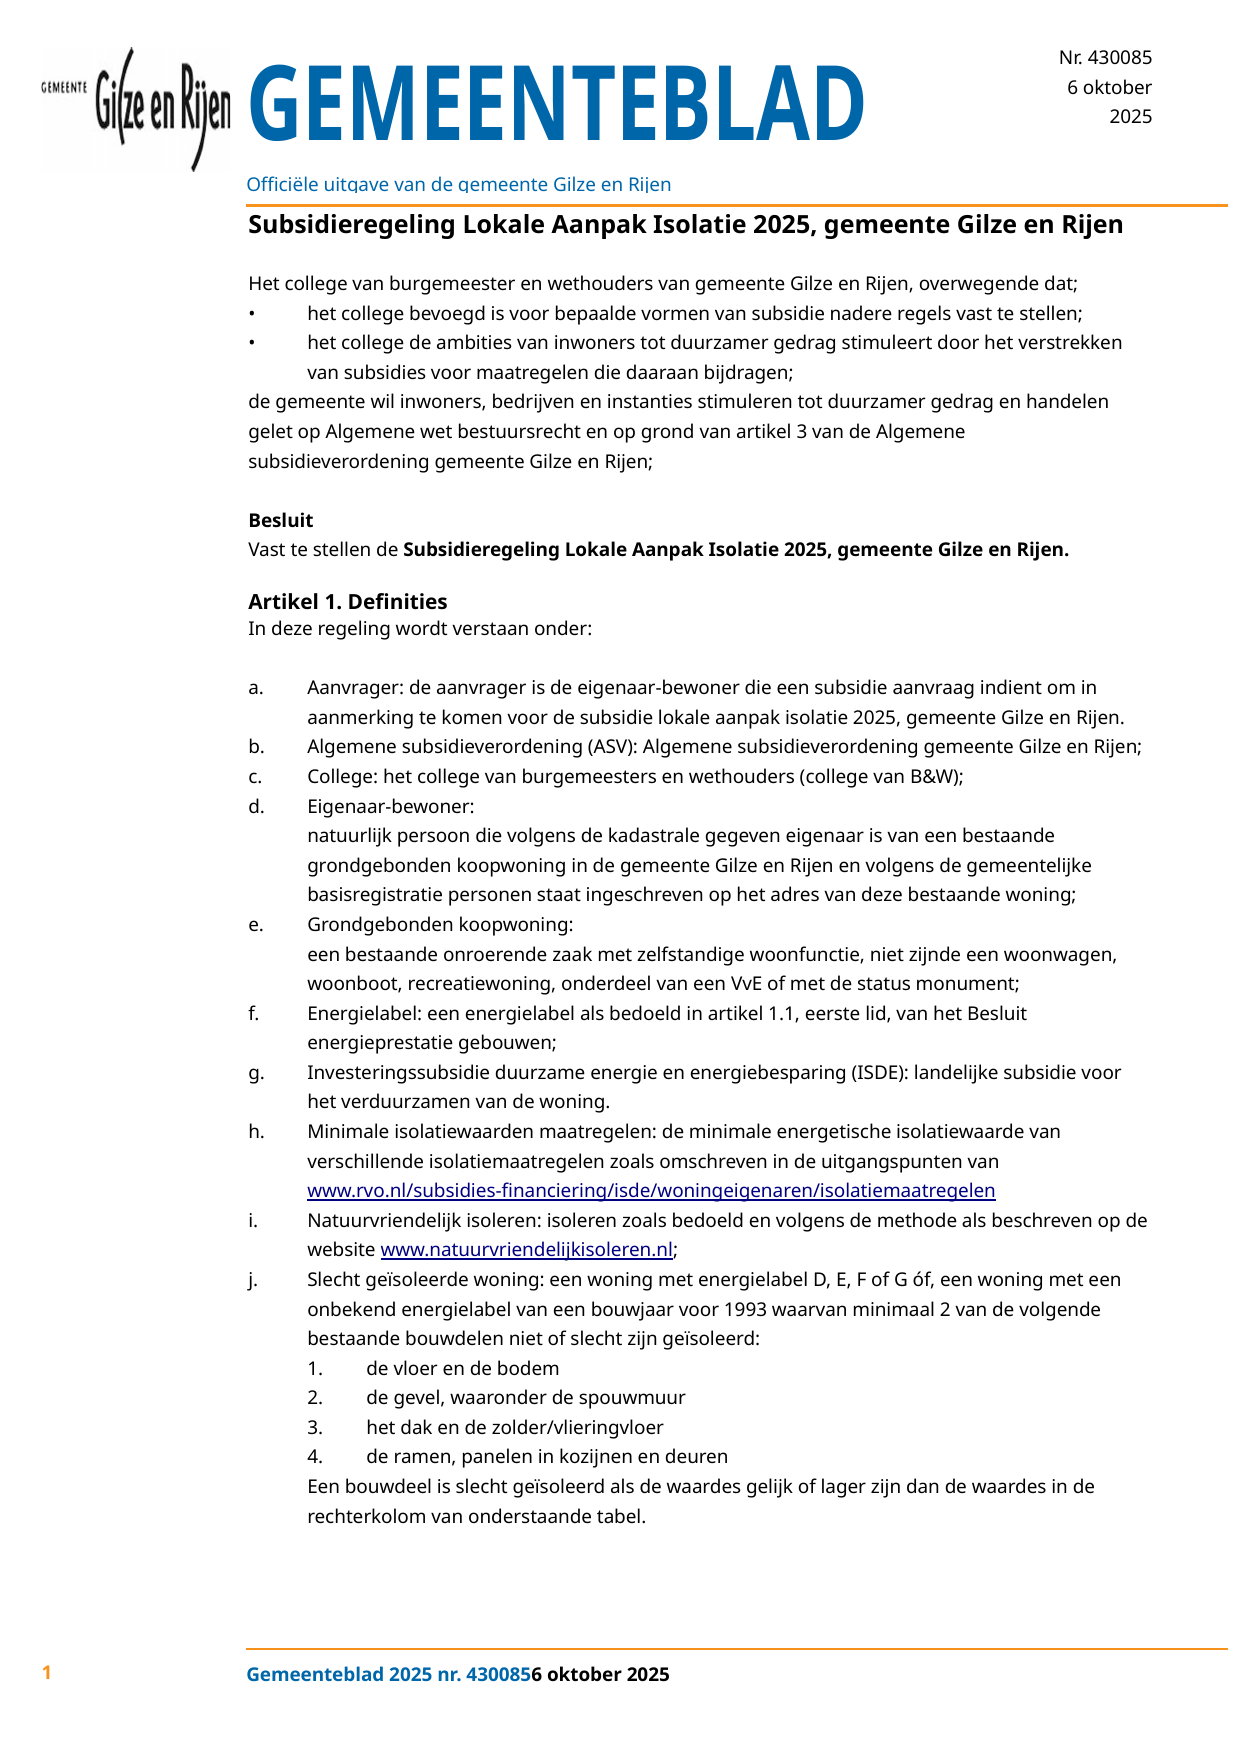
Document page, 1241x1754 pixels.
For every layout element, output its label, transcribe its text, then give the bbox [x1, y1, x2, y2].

list natuurlijk persoon die volgens de kadastrale gegeven eigenaar is van een bestaande grondgebonden koopwoning in de gemeente Gilze en Rijen en volgens de gemeentelijke basisregistratie personen staat ingeschreven op het adres van deze bestaande woning; [248, 822, 1152, 907]
list Investeringssubsidie duurzame energie en energiebesparing (ISDE): landelijke subsidie voor het verduurzamen van de woning. [248, 1059, 1152, 1114]
text de gemeente wil inwoners, bedrijven en instanties stimuleren tot duurzamer gedrag en handelen [248, 389, 1152, 414]
list Minimale isolatiewaarden maatregelen: de minimale energetische isolatiewaarde van verschillende isolatiemaatregelen zoals omschreven in de uitgangspunten van www.rvo.nl/subsidies-financiering/isde/woningeigenaren/isolatiemaatregelen [248, 1118, 1152, 1203]
list het dak en de zolder/vlieringvloer [307, 1414, 1152, 1440]
list de gevel, waaronder de spouwmuur [307, 1384, 1152, 1410]
list Aanvrager: de aanvrager is de eigenaar-bewoner die een subsidie aanvraag indient om in aanmerking te komen voor de subsidie lokale aanpak isolatie 2025, gemeente Gilze en Rijen. [248, 674, 1152, 730]
list het college bevoegd is voor bepaalde vormen van subsidie nadere regels vast te stellen; [248, 300, 1152, 326]
text gelet op Algemene wet bestuursrecht en op grond van artikel 3 van de Algemene subsidieverordening gemeente Gilze en Rijen; [248, 418, 1152, 473]
list Grondgebonden koopwoning: [248, 911, 1152, 937]
list een bestaande onroerende zaak met zelfstandige woonfunctie, niet zijnde een woonwagen, woonboot, recreatiewoning, onderdeel van een VvE of met de status monument; [248, 941, 1152, 996]
list Eigenaar-bewoner: [248, 793, 1152, 819]
list het college de ambities van inwoners tot duurzamer gedrag stimuleert door het verstrekken van subsidies voor maatregelen die daaraan bijdragen; [248, 329, 1152, 385]
text Subsidieregeling Lokale Aanpak Isolatie 2025, gemeente Gilze en Rijen [248, 207, 1152, 241]
text Vast te stellen de Subsidieregeling Lokale Aanpak Isolatie 2025, gemeente Gilze en Rijen. [248, 537, 1152, 562]
text Besluit [248, 507, 1152, 533]
text Artikel 1. Definities [248, 587, 1152, 615]
list Een bouwdeel is slecht geïsoleerd als de waardes gelijk of lager zijn dan de waardes in de rechterkolom van onderstaande tabel. [248, 1473, 1152, 1529]
list Energielabel: een energielabel als bedoeld in artikel 1.1, eerste lid, van het Besluit energieprestatie gebouwen; [248, 1000, 1152, 1055]
text In deze regeling wordt verstaan onder: [248, 615, 1152, 641]
list Natuurvriendelijk isoleren: isoleren zoals bedoeld en volgens de methode als beschreven op de website www.natuurvriendelijkisoleren.nl; [248, 1207, 1152, 1262]
list College: het college van burgemeesters en wethouders (college van B&W); [248, 763, 1152, 789]
list Slecht geïsoleerde woning: een woning met energielabel D, E, F of G óf, een woning met een onbekend energielabel van een bouwjaar voor 1993 waarvan minimaal 2 van de volgende bestaande bouwdelen niet of slecht zijn geïsoleerd: [248, 1266, 1152, 1351]
list de ramen, panelen in kozijnen en deuren [307, 1444, 1152, 1469]
picture [41, 47, 231, 172]
text Het college van burgemeester en wethouders van gemeente Gilze en Rijen, overwegende dat; [248, 270, 1152, 296]
list Algemene subsidieverordening (ASV): Algemene subsidieverordening gemeente Gilze en Rijen; [248, 734, 1152, 759]
list de vloer en de bodem [307, 1355, 1152, 1381]
